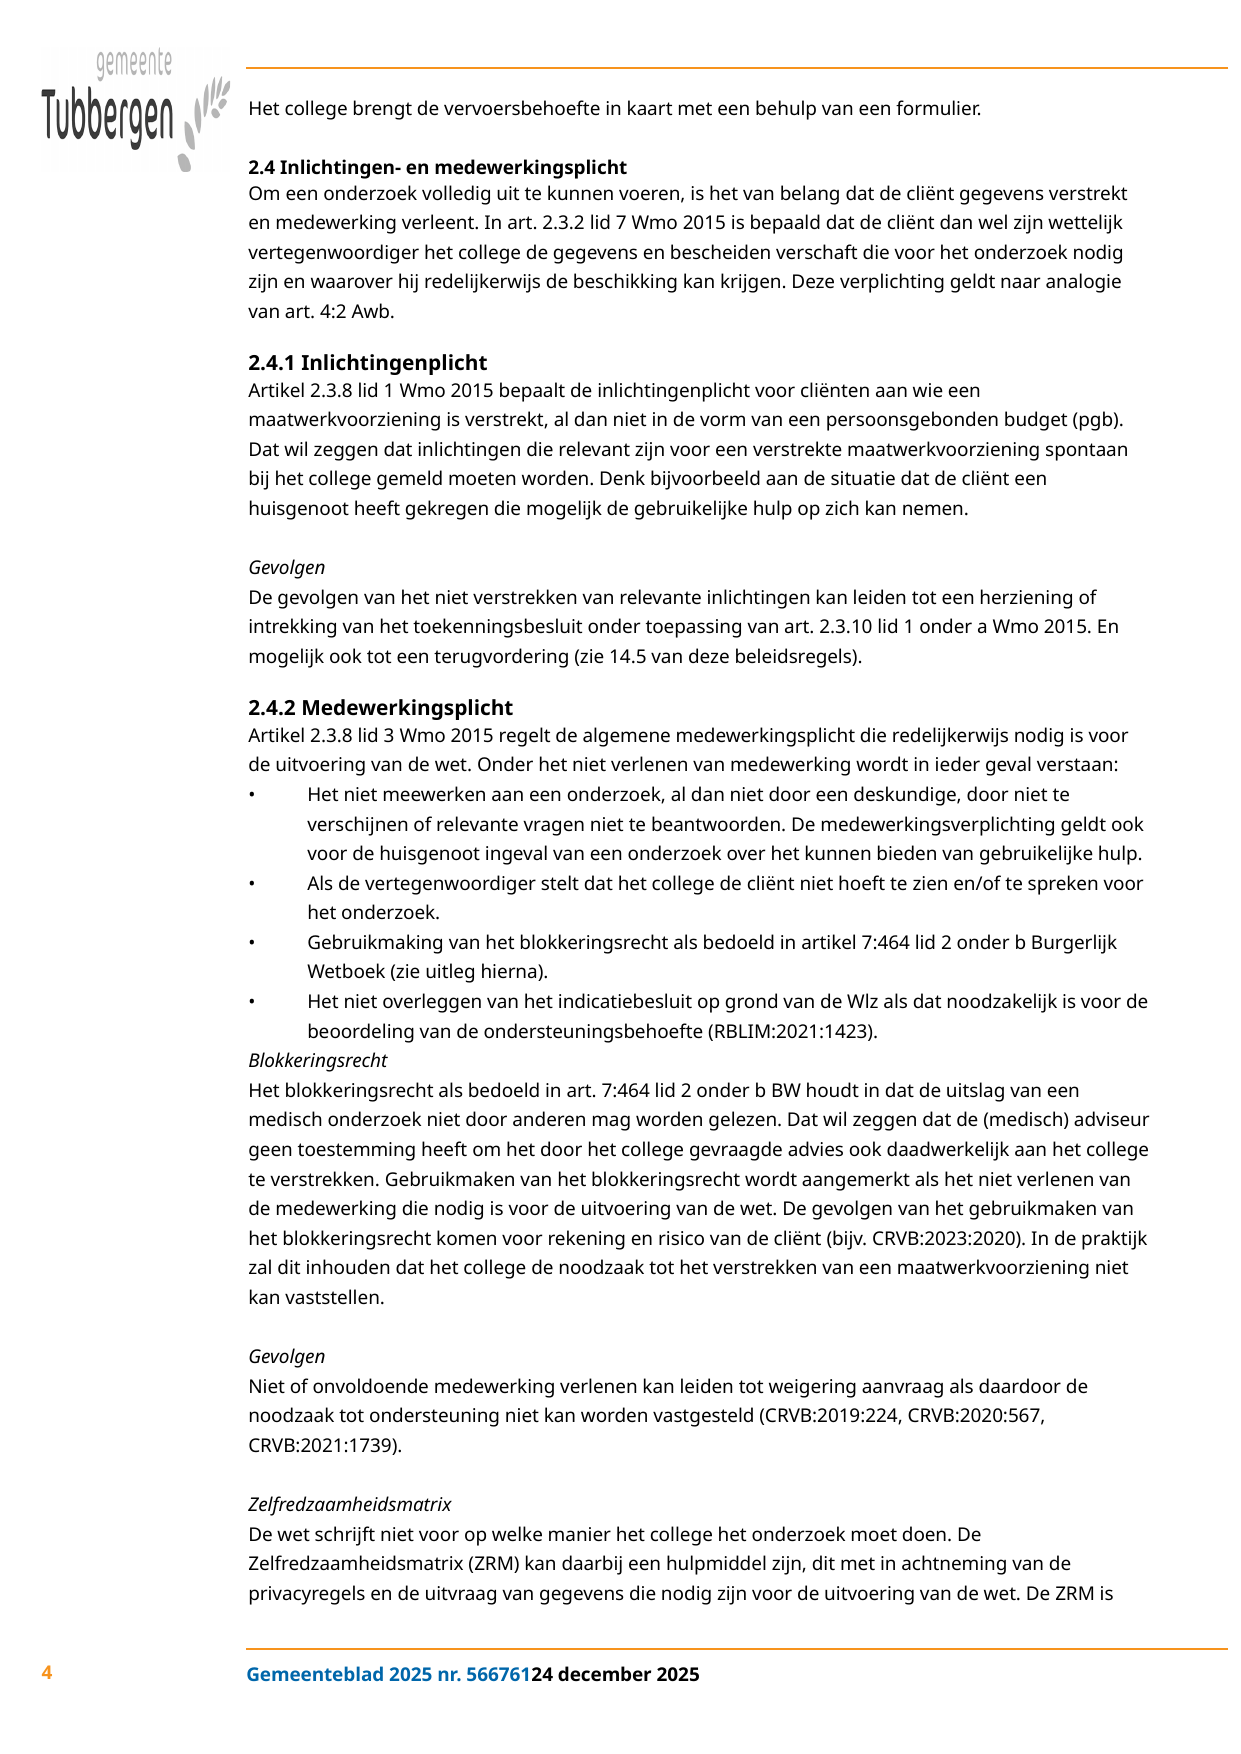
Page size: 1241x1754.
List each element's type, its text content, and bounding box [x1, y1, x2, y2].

text Gevolgen [248, 1343, 1152, 1369]
list Gebruikmaking van het blokkeringsrecht als bedoeld in artikel 7:464 lid 2 onder b Burgerlijk Wetboek (zie uitleg hierna). [248, 929, 1152, 984]
text Artikel 2.3.8 lid 1 Wmo 2015 bepaalt de inlichtingenplicht voor cliënten aan wie een maatwerkvoorziening is verstrekt, al dan niet in de vorm van een persoonsgebonden budget (pgb). Dat wil zeggen dat inlichtingen die relevant zijn voor een verstrekte maatwerkvoorziening spontaan bij het college gemeld moeten worden. Denk bijvoorbeeld aan de situatie dat de cliënt een huisgenoot heeft gekregen die mogelijk de gebruikelijke hulp op zich kan nemen. [248, 377, 1152, 521]
text De wet schrijft niet voor op welke manier het college het onderzoek moet doen. De Zelfredzaamheidsmatrix (ZRM) kan daarbij een hulpmiddel zijn, dit met in achtneming van de privacyregels en de uitvraag van gegevens die nodig zijn voor de uitvoering van de wet. De ZRM is [248, 1521, 1152, 1606]
text Om een onderzoek volledig uit te kunnen voeren, is het van belang dat de cliënt gegevens verstrekt en medewerking verleent. In art. 2.3.2 lid 7 Wmo 2015 is bepaald dat de cliënt dan wel zijn wettelijk vertegenwoordiger het college de gegevens en bescheiden verschaft die voor het onderzoek nodig zijn en waarover hij redelijkerwijs de beschikking kan krijgen. Deze verplichting geldt naar analogie van art. 4:2 Awb. [248, 180, 1152, 324]
text Zelfredzaamheidsmatrix [248, 1491, 1152, 1517]
text Het college brengt de vervoersbehoefte in kaart met een behulp van een formulier. [248, 95, 1152, 121]
text 2.4.2 Medewerkingsplicht [248, 693, 1152, 722]
text 2.4 Inlichtingen- en medewerkingsplicht [248, 154, 1152, 180]
text 2.4.1 Inlichtingenplicht [248, 348, 1152, 377]
picture [41, 47, 231, 172]
list Het niet meewerken aan een onderzoek, al dan niet door een deskundige, door niet te verschijnen of relevante vragen niet te beantwoorden. De medewerkingsverplichting geldt ook voor de huisgenoot ingeval van een onderzoek over het kunnen bieden van gebruikelijke hulp. [248, 781, 1152, 866]
list Als de vertegenwoordiger stelt dat het college de cliënt niet hoeft te zien en/of te spreken voor het onderzoek. [248, 870, 1152, 925]
text Blokkeringsrecht [248, 1047, 1152, 1073]
text Het blokkeringsrecht als bedoeld in art. 7:464 lid 2 onder b BW houdt in dat de uitslag van een medisch onderzoek niet door anderen mag worden gelezen. Dat wil zeggen dat de (medisch) adviseur geen toestemming heeft om het door het college gevraagde advies ook daadwerkelijk aan het college te verstrekken. Gebruikmaken van het blokkeringsrecht wordt aangemerkt als het niet verlenen van de medewerking die nodig is voor de uitvoering van de wet. De gevolgen van het gebruikmaken van het blokkeringsrecht komen voor rekening en risico van de cliënt (bijv. CRVB:2023:2020). In de praktijk zal dit inhouden dat het college de noodzaak tot het verstrekken van een maatwerkvoorziening niet kan vaststellen. [248, 1077, 1152, 1310]
text De gevolgen van het niet verstrekken van relevante inlichtingen kan leiden tot een herziening of intrekking van het toekenningsbesluit onder toepassing van art. 2.3.10 lid 1 onder a Wmo 2015. En mogelijk ook tot een terugvordering (zie 14.5 van deze beleidsregels). [248, 584, 1152, 669]
text Artikel 2.3.8 lid 3 Wmo 2015 regelt de algemene medewerkingsplicht die redelijkerwijs nodig is voor de uitvoering van de wet. Onder het niet verlenen van medewerking wordt in ieder geval verstaan: [248, 722, 1152, 777]
text Niet of onvoldoende medewerking verlenen kan leiden tot weigering aanvraag als daardoor de noodzaak tot ondersteuning niet kan worden vastgesteld (CRVB:2019:224, CRVB:2020:567, CRVB:2021:1739). [248, 1373, 1152, 1458]
list Het niet overleggen van het indicatiebesluit op grond van de Wlz als dat noodzakelijk is voor de beoordeling van de ondersteuningsbehoefte (RBLIM:2021:1423). [248, 988, 1152, 1043]
text Gevolgen [248, 554, 1152, 580]
